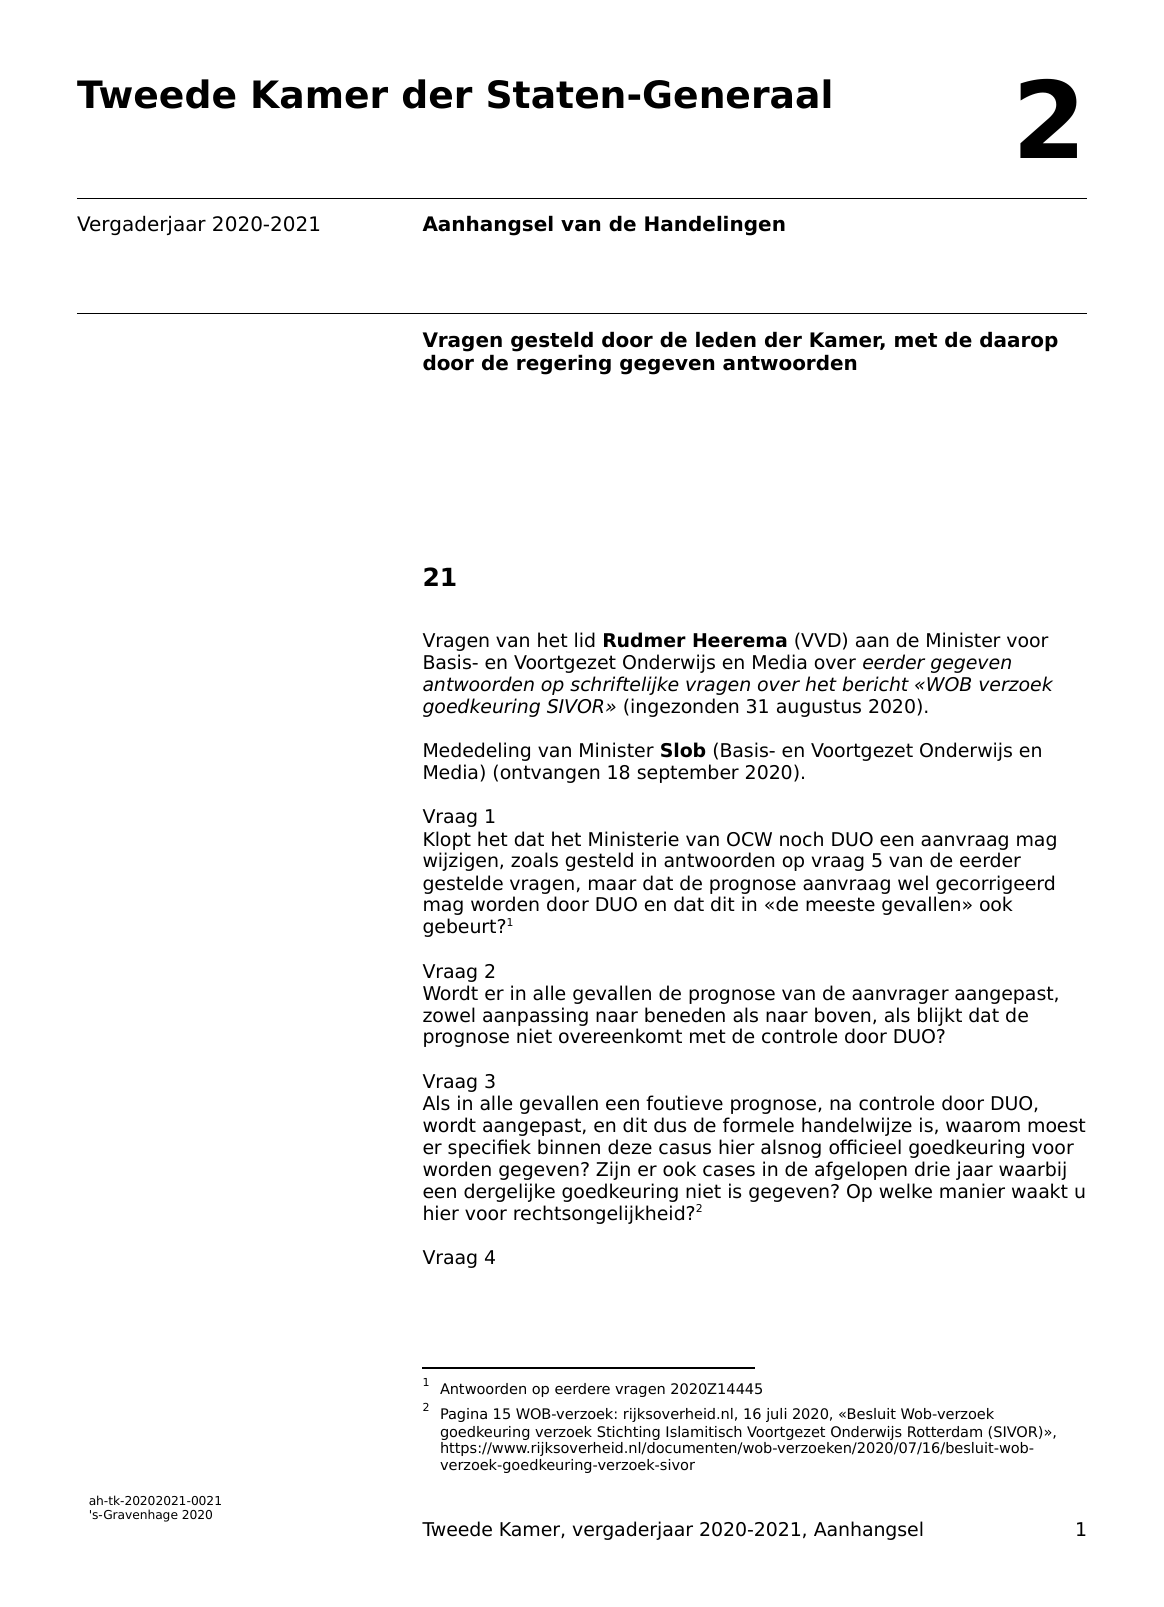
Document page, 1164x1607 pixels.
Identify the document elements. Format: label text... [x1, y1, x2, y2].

text Klopt het dat het Ministerie van OCW noch DUO een aanvraag mag wijzigen, zoals gesteld in antwoorden op vraag 5 van de eerder gestelde vragen, maar dat de prognose aanvraag wel gecorrigeerd mag worden door DUO en dat dit in «de meeste gevallen» ook gebeurt? [422, 828, 1087, 938]
table_header Tweede Kamer der Staten-Generaal [77, 59, 886, 198]
text Vraag 1 [422, 806, 1087, 828]
text Wordt er in alle gevallen de prognose van de aanvrager aangepast, zowel aanpassing naar beneden als naar boven, als blijkt dat de prognose niet overeenkomt met de controle door DUO? [422, 982, 1087, 1048]
table_cell Aanhangsel van de Handelingen [422, 199, 1087, 313]
text 's-Gravenhage 2020 [88, 1508, 323, 1522]
text Vraag 3 [422, 1071, 1087, 1093]
text 21 [422, 563, 1087, 592]
table_cell Vergaderjaar 2020-2021 [77, 199, 422, 313]
table_cell [77, 314, 422, 375]
table_header 2 [886, 59, 1087, 198]
text Vraag 4 [422, 1247, 1087, 1269]
text ah-tk-20202021-0021 [88, 1494, 323, 1508]
text Vraag 2 [422, 961, 1087, 982]
text Antwoorden op eerdere vragen 2020Z14445 [422, 1377, 1087, 1399]
text Vragen van het lid Rudmer Heerema (VVD) aan de Minister voor Basis- en Voortgezet Onderwijs en Media over eerder gegeven antwoorden op schriftelijke vragen over het bericht «WOB verzoek goedkeuring SIVOR» (ingezonden 31 augustus 2020). [422, 630, 1087, 718]
text Als in alle gevallen een foutieve prognose, na controle door DUO, wordt aangepast, en dit dus de formele handelwijze is, waarom moest er specifiek binnen deze casus hier alsnog officieel goedkeuring voor worden gegeven? Zijn er ook cases in de afgelopen drie jaar waarbij een dergelijke goedkeuring niet is gegeven? Op welke manier waakt u hier voor rechtsongelijkheid? [422, 1093, 1087, 1224]
text Mededeling van Minister Slob (Basis- en Voortgezet Onderwijs en Media) (ontvangen 18 september 2020). [422, 740, 1087, 784]
table_cell Vragen gesteld door de leden der Kamer, met de daarop door de regering gegeven antwoorden [422, 314, 1087, 375]
text Pagina 15 WOB-verzoek: rijksoverheid.nl, 16 juli 2020, «Besluit Wob-verzoek goedkeuring verzoek Stichting Islamitisch Voortgezet Onderwijs Rotterdam (SIVOR)», https://www.rijksoverheid.nl/documenten/wob-verzoeken/2020/07/16/besluit-wob-verzoek-goedkeuring-verzoek-sivor [422, 1402, 1087, 1474]
